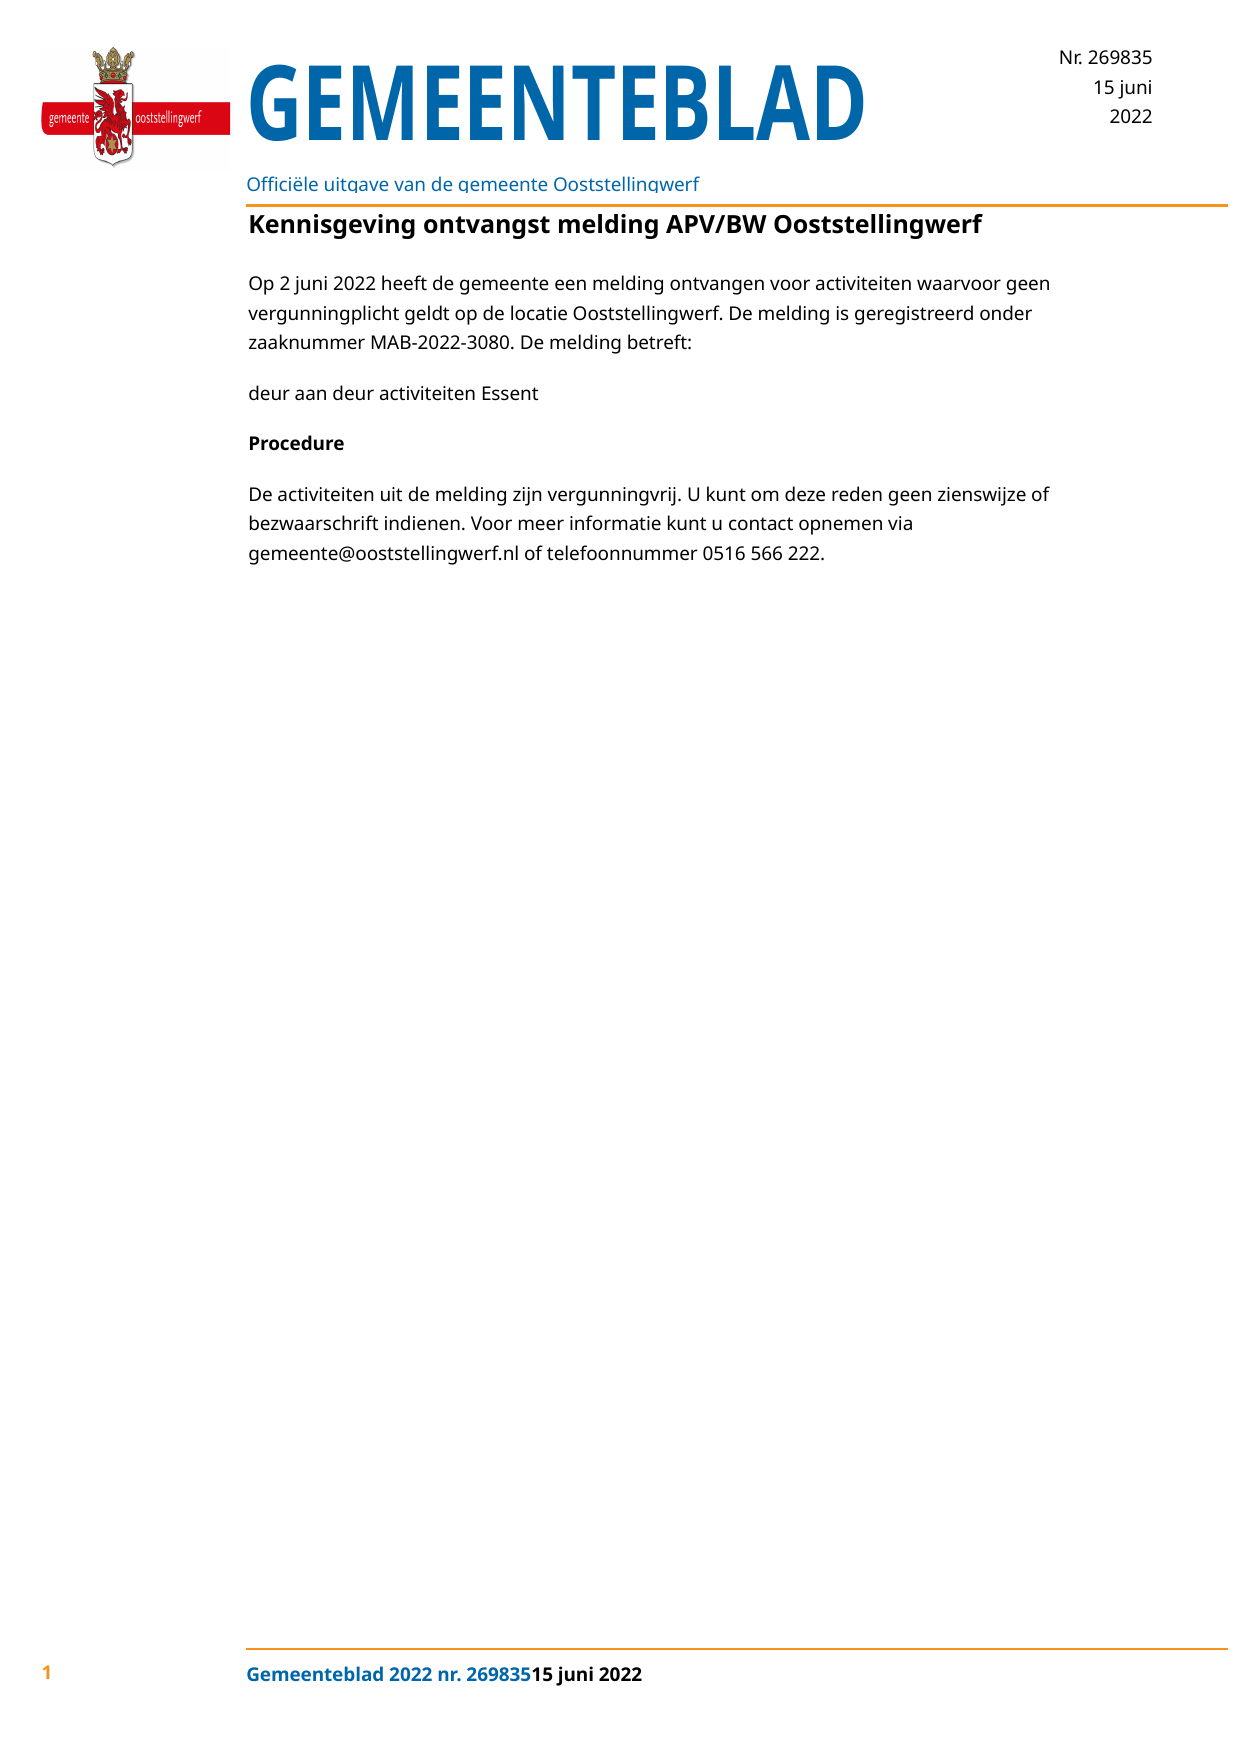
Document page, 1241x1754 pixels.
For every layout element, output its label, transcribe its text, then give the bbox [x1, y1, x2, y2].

text Op 2 juni 2022 heeft de gemeente een melding ontvangen voor activiteiten waarvoor geen vergunningplicht geldt op de locatie Ooststellingwerf. De melding is geregistreerd onder zaaknummer MAB-2022-3080. De melding betreft: [248, 270, 1152, 355]
text deur aan deur activiteiten Essent [248, 380, 1152, 406]
picture [41, 47, 231, 172]
text Kennisgeving ontvangst melding APV/BW Ooststellingwerf [248, 207, 1152, 241]
text Procedure [248, 430, 1152, 456]
text De activiteiten uit de melding zijn vergunningvrij. U kunt om deze reden geen zienswijze of bezwaarschrift indienen. Voor meer informatie kunt u contact opnemen via gemeente@ooststellingwerf.nl of telefoonnummer 0516 566 222. [248, 481, 1152, 566]
